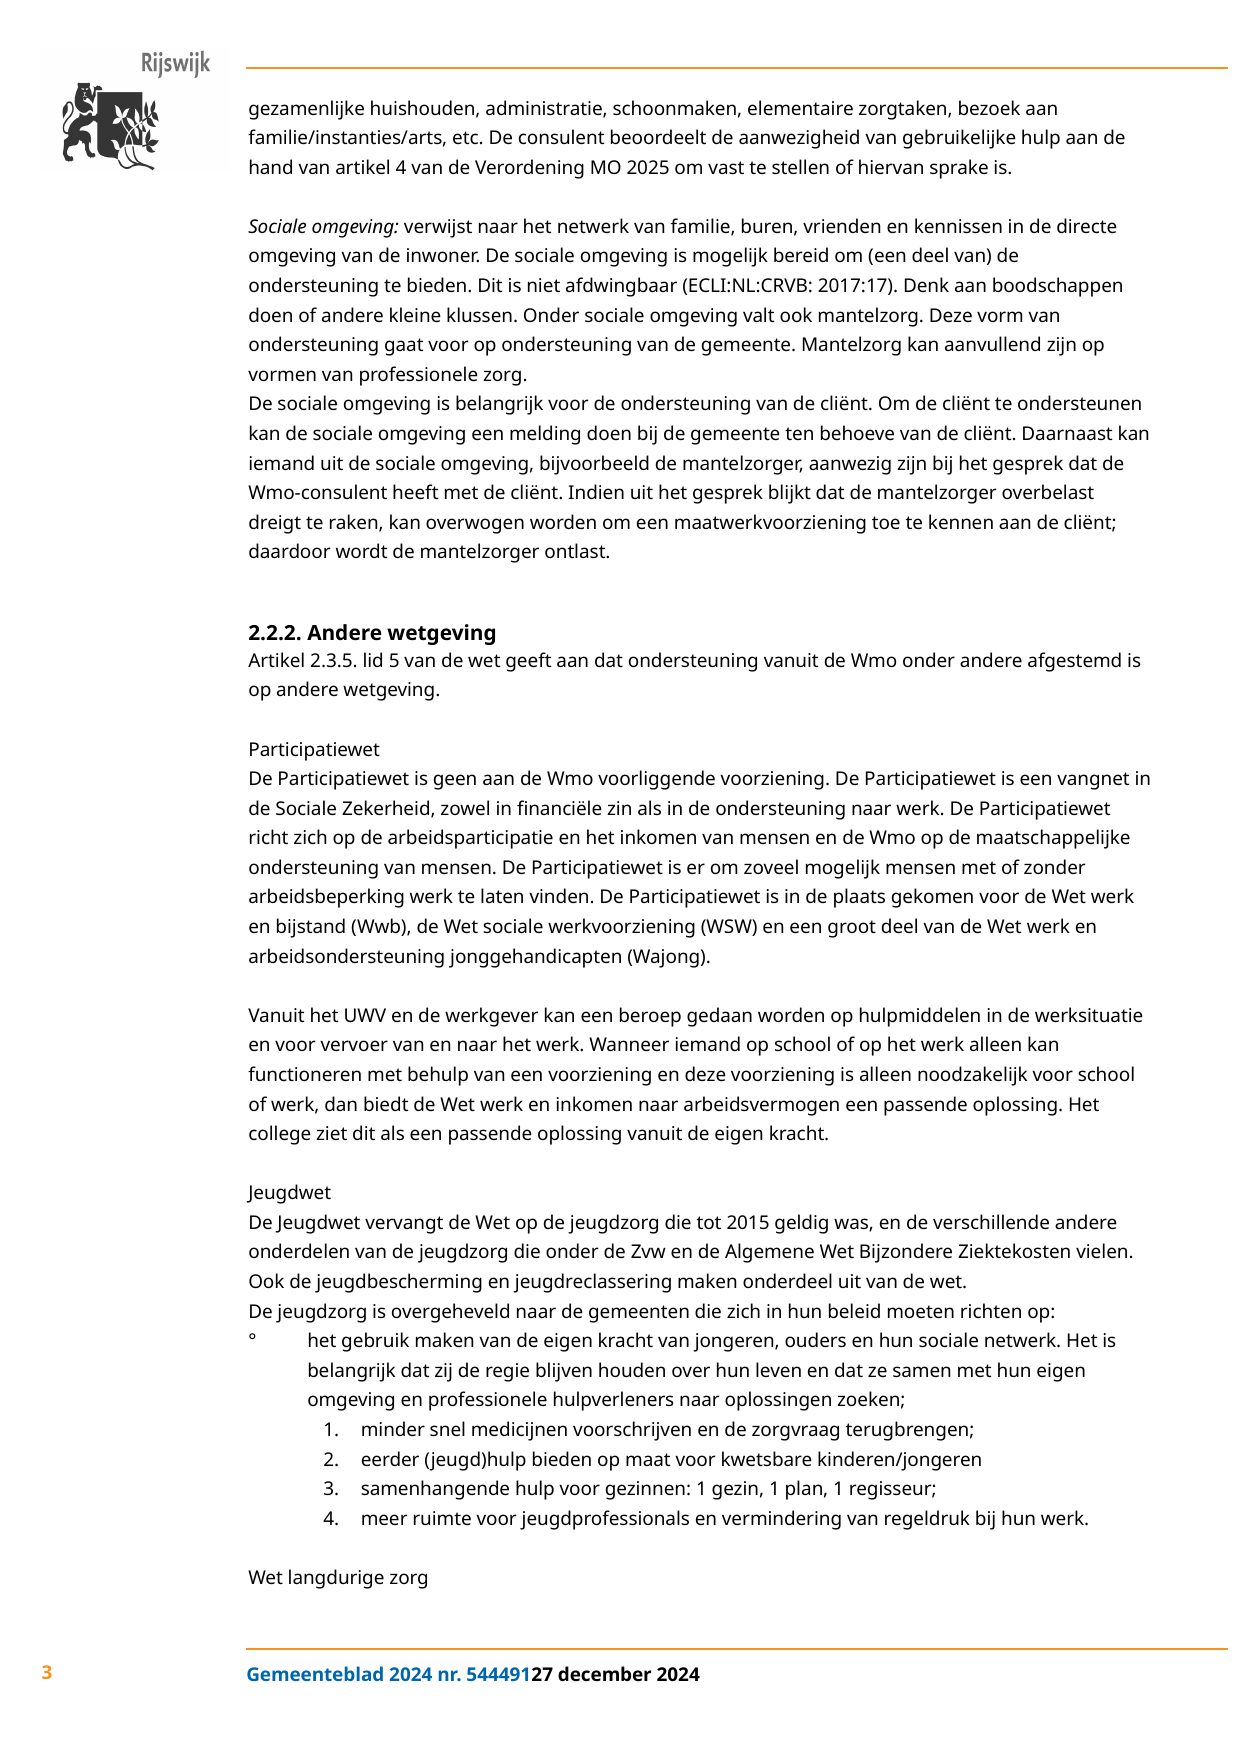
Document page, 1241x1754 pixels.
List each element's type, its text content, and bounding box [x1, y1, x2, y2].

text 2.2.2. Andere wetgeving [248, 618, 1152, 647]
text Participatiewet [248, 736, 1152, 761]
list samenhangende hulp voor gezinnen: 1 gezin, 1 plan, 1 regisseur; [323, 1475, 1152, 1501]
text Sociale omgeving: verwijst naar het netwerk van familie, buren, vrienden en kennissen in de directe omgeving van de inwoner. De sociale omgeving is mogelijk bereid om (een deel van) de ondersteuning te bieden. Dit is niet afdwingbaar (ECLI:NL:CRVB: 2017:17). Denk aan boodschappen doen of andere kleine klussen. Onder sociale omgeving valt ook mantelzorg. Deze vorm van ondersteuning gaat voor op ondersteuning van de gemeente. Mantelzorg kan aanvullend zijn op vormen van professionele zorg. [248, 213, 1152, 387]
text De jeugdzorg is overgeheveld naar de gemeenten die zich in hun beleid moeten richten op: [248, 1298, 1152, 1323]
list meer ruimte voor jeugdprofessionals en vermindering van regeldruk bij hun werk. [323, 1505, 1152, 1531]
text Wet langdurige zorg [248, 1564, 1152, 1590]
text Jeugdwet [248, 1179, 1152, 1205]
picture [41, 47, 231, 172]
text De Participatiewet is geen aan de Wmo voorliggende voorziening. De Participatiewet is een vangnet in de Sociale Zekerheid, zowel in financiële zin als in de ondersteuning naar werk. De Participatiewet richt zich op de arbeidsparticipatie en het inkomen van mensen en de Wmo op de maatschappelijke ondersteuning van mensen. De Participatiewet is er om zoveel mogelijk mensen met of zonder arbeidsbeperking werk te laten vinden. De Participatiewet is in de plaats gekomen voor de Wet werk en bijstand (Wwb), de Wet sociale werkvoorziening (WSW) en een groot deel van de Wet werk en arbeidsondersteuning jonggehandicapten (Wajong). [248, 765, 1152, 968]
list eerder (jeugd)hulp bieden op maat voor kwetsbare kinderen/jongeren [323, 1446, 1152, 1471]
list minder snel medicijnen voorschrijven en de zorgvraag terugbrengen; [323, 1416, 1152, 1442]
text De Jeugdwet vervangt de Wet op de jeugdzorg die tot 2015 geldig was, en de verschillende andere onderdelen van de jeugdzorg die onder de Zvw en de Algemene Wet Bijzondere Ziektekosten vielen. Ook de jeugdbescherming en jeugdreclassering maken onderdeel uit van de wet. [248, 1209, 1152, 1294]
text Artikel 2.3.5. lid 5 van de wet geeft aan dat ondersteuning vanuit de Wmo onder andere afgestemd is op andere wetgeving. [248, 647, 1152, 702]
text Vanuit het UWV en de werkgever kan een beroep gedaan worden op hulpmiddelen in de werksituatie en voor vervoer van en naar het werk. Wanneer iemand op school of op het werk alleen kan functioneren met behulp van een voorziening en deze voorziening is alleen noodzakelijk voor school of werk, dan biedt de Wet werk en inkomen naar arbeidsvermogen een passende oplossing. Het college ziet dit als een passende oplossing vanuit de eigen kracht. [248, 1002, 1152, 1146]
list het gebruik maken van de eigen kracht van jongeren, ouders en hun sociale netwerk. Het is belangrijk dat zij de regie blijven houden over hun leven en dat ze samen met hun eigen omgeving en professionele hulpverleners naar oplossingen zoeken; [248, 1327, 1152, 1412]
text gezamenlijke huishouden, administratie, schoonmaken, elementaire zorgtaken, bezoek aan familie/instanties/arts, etc. De consulent beoordeelt de aanwezigheid van gebruikelijke hulp aan de hand van artikel 4 van de Verordening MO 2025 om vast te stellen of hiervan sprake is. [248, 95, 1152, 180]
text De sociale omgeving is belangrijk voor de ondersteuning van de cliënt. Om de cliënt te ondersteunen kan de sociale omgeving een melding doen bij de gemeente ten behoeve van de cliënt. Daarnaast kan iemand uit de sociale omgeving, bijvoorbeeld de mantelzorger, aanwezig zijn bij het gesprek dat de Wmo-consulent heeft met de cliënt. Indien uit het gesprek blijkt dat de mantelzorger overbelast dreigt te raken, kan overwogen worden om een maatwerkvoorziening toe te kennen aan de cliënt; daardoor wordt de mantelzorger ontlast. [248, 391, 1152, 564]
